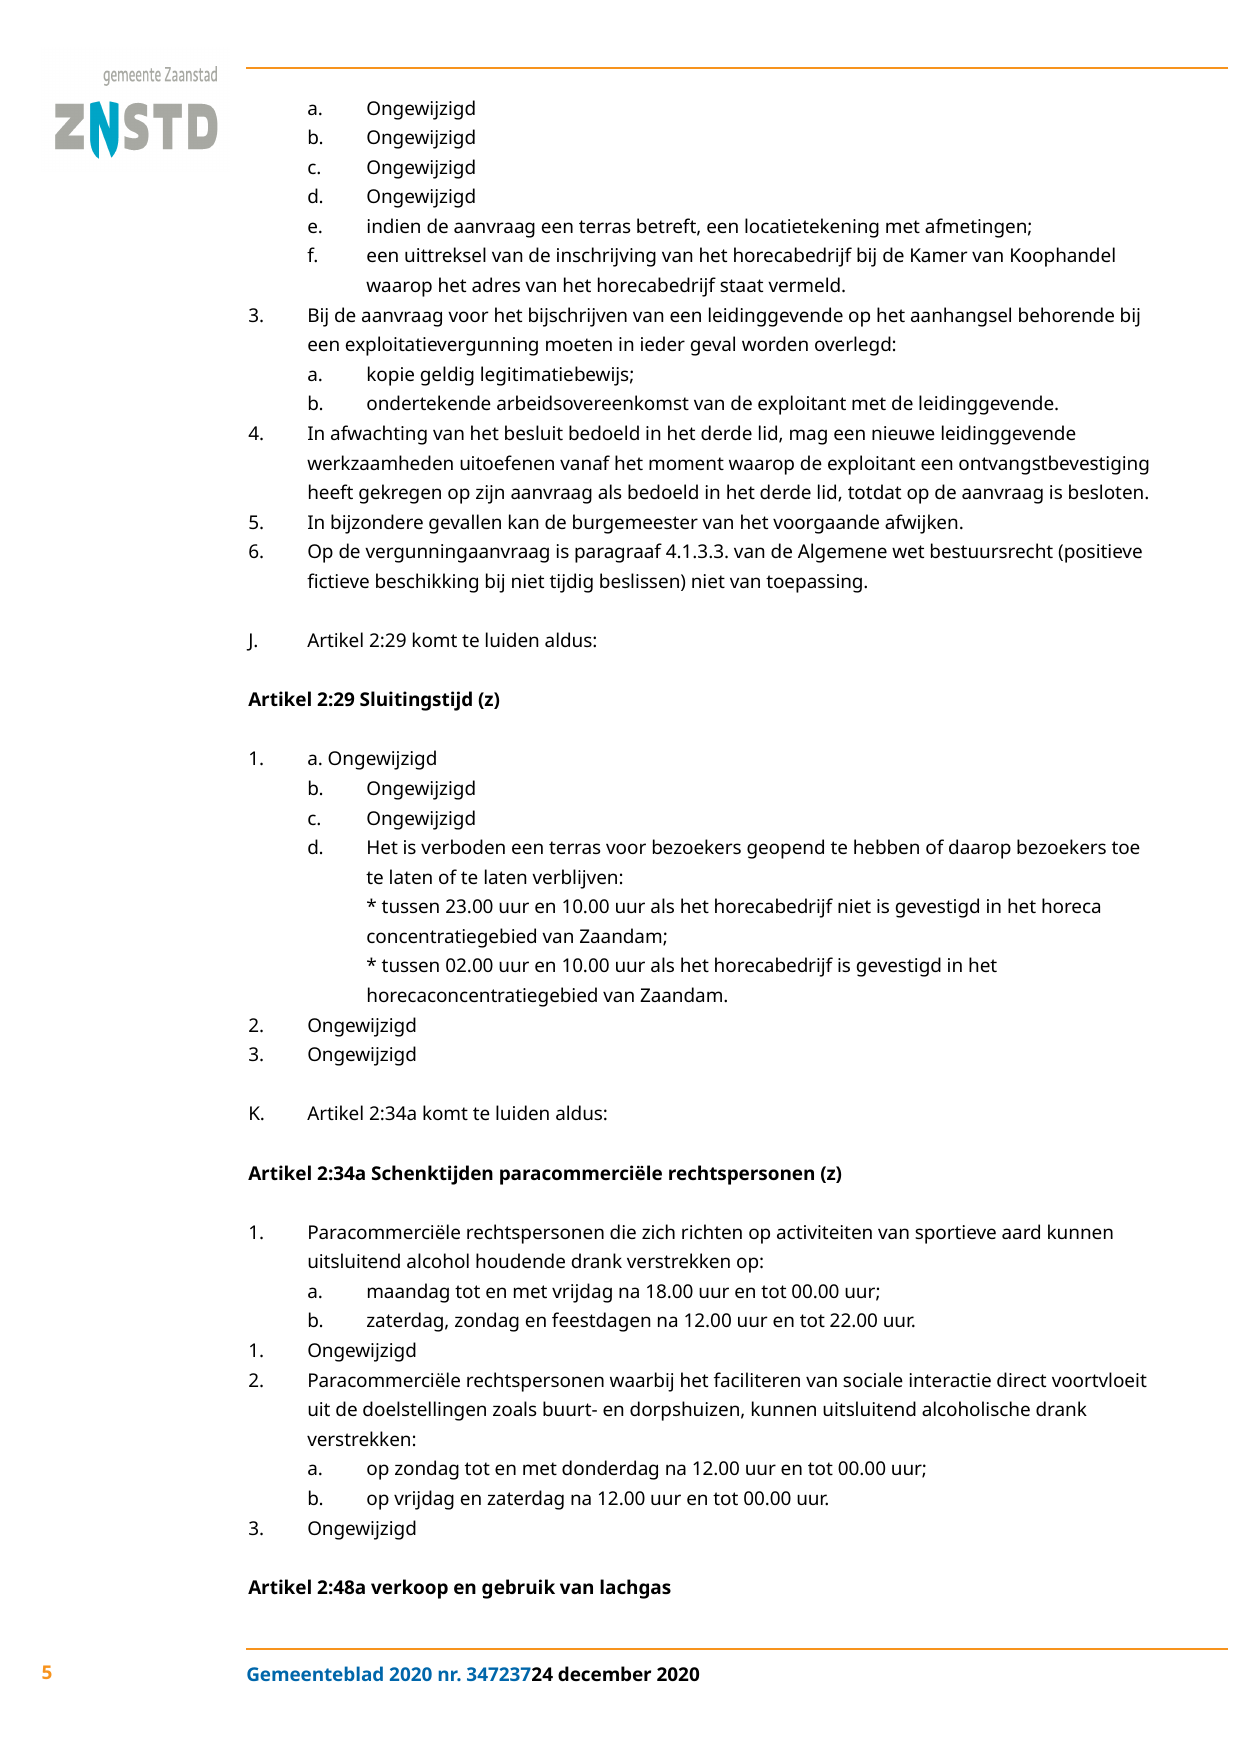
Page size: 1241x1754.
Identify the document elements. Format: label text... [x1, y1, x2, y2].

list ondertekende arbeidsovereenkomst van de exploitant met de leidinggevende. [307, 391, 1152, 416]
list Paracommerciële rechtspersonen waarbij het faciliteren van sociale interactie direct voortvloeit uit de doelstellingen zoals buurt- en dorpshuizen, kunnen uitsluitend alcoholische drank verstrekken: [248, 1367, 1152, 1452]
text Artikel 2:34a Schenktijden paracommerciële rechtspersonen (z) [248, 1160, 1152, 1186]
list Op de vergunningaanvraag is paragraaf 4.1.3.3. van de Algemene wet bestuursrecht (positieve fictieve beschikking bij niet tijdig beslissen) niet van toepassing. [248, 538, 1152, 594]
list op vrijdag en zaterdag na 12.00 uur en tot 00.00 uur. [307, 1485, 1152, 1511]
list * tussen 02.00 uur en 10.00 uur als het horecabedrijf is gevestigd in het horecaconcentratiegebied van Zaandam. [307, 953, 1152, 1008]
list Ongewijzigd [248, 1012, 1152, 1038]
text Artikel 2:48a verkoop en gebruik van lachgas [248, 1574, 1152, 1600]
list Ongewijzigd [307, 154, 1152, 180]
list Ongewijzigd [248, 1515, 1152, 1541]
list Ongewijzigd [307, 775, 1152, 801]
list een uittreksel van de inschrijving van het horecabedrijf bij de Kamer van Koophandel waarop het adres van het horecabedrijf staat vermeld. [307, 243, 1152, 298]
list Ongewijzigd [307, 183, 1152, 209]
list Paracommerciële rechtspersonen die zich richten op activiteiten van sportieve aard kunnen uitsluitend alcohol houdende drank verstrekken op: [248, 1219, 1152, 1274]
list Ongewijzigd [307, 805, 1152, 831]
list Bij de aanvraag voor het bijschrijven van een leidinggevende op het aanhangsel behorende bij een exploitatievergunning moeten in ieder geval worden overlegd: [248, 302, 1152, 357]
list maandag tot en met vrijdag na 18.00 uur en tot 00.00 uur; [307, 1278, 1152, 1304]
list Ongewijzigd [248, 1337, 1152, 1363]
list indien de aanvraag een terras betreft, een locatietekening met afmetingen; [307, 213, 1152, 239]
list Artikel 2:29 komt te luiden aldus: [248, 627, 1152, 653]
list Ongewijzigd [307, 95, 1152, 121]
list Ongewijzigd [307, 124, 1152, 150]
text Artikel 2:29 Sluitingstijd (z) [248, 686, 1152, 712]
list zaterdag, zondag en feestdagen na 12.00 uur en tot 22.00 uur. [307, 1308, 1152, 1333]
list kopie geldig legitimatiebewijs; [307, 361, 1152, 387]
list Het is verboden een terras voor bezoekers geopend te hebben of daarop bezoekers toe te laten of te laten verblijven: [307, 834, 1152, 890]
list * tussen 23.00 uur en 10.00 uur als het horecabedrijf niet is gevestigd in het horeca concentratiegebied van Zaandam; [307, 893, 1152, 949]
list Ongewijzigd [248, 1041, 1152, 1067]
list In bijzondere gevallen kan de burgemeester van het voorgaande afwijken. [248, 509, 1152, 535]
list a. Ongewijzigd [248, 746, 1152, 771]
list Artikel 2:34a komt te luiden aldus: [248, 1101, 1152, 1126]
list In afwachting van het besluit bedoeld in het derde lid, mag een nieuwe leidinggevende werkzaamheden uitoefenen vanaf het moment waarop de exploitant een ontvangstbevestiging heeft gekregen op zijn aanvraag als bedoeld in het derde lid, totdat op de aanvraag is besloten. [248, 420, 1152, 505]
list op zondag tot en met donderdag na 12.00 uur en tot 00.00 uur; [307, 1456, 1152, 1481]
picture [41, 47, 231, 172]
